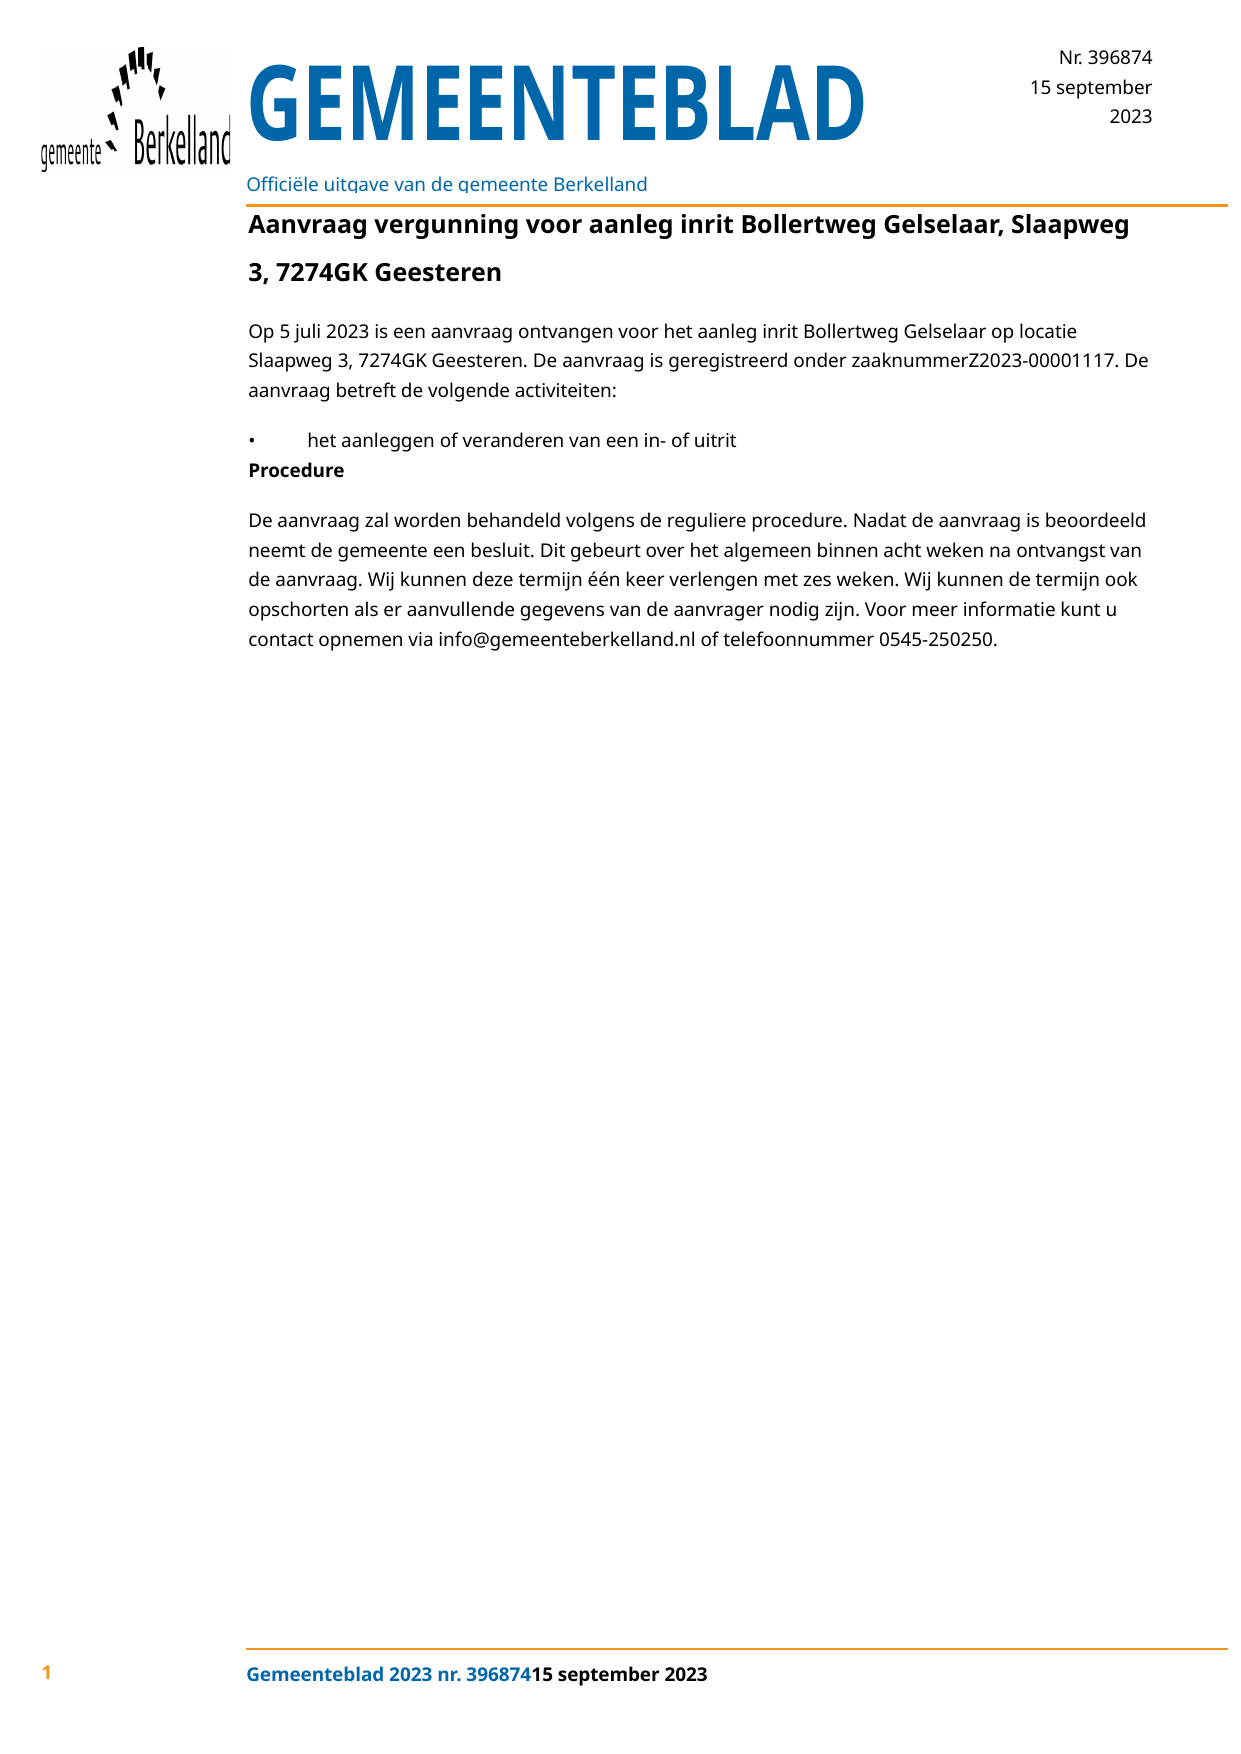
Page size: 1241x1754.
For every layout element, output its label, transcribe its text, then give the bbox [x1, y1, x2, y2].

text Procedure [248, 457, 1152, 483]
picture [41, 47, 231, 172]
list het aanleggen of veranderen van een in- of uitrit [248, 427, 1152, 453]
text Aanvraag vergunning voor aanleg inrit Bollertweg Gelselaar, Slaapweg 3, 7274GK Geesteren [248, 207, 1152, 288]
text De aanvraag zal worden behandeld volgens de reguliere procedure. Nadat de aanvraag is beoordeeld neemt de gemeente een besluit. Dit gebeurt over het algemeen binnen acht weken na ontvangst van de aanvraag. Wij kunnen deze termijn één keer verlengen met zes weken. Wij kunnen de termijn ook opschorten als er aanvullende gegevens van de aanvrager nodig zijn. Voor meer informatie kunt u contact opnemen via info@gemeenteberkelland.nl of telefoonnummer 0545-250250. [248, 507, 1152, 652]
text Op 5 juli 2023 is een aanvraag ontvangen voor het aanleg inrit Bollertweg Gelselaar op locatie Slaapweg 3, 7274GK Geesteren. De aanvraag is geregistreerd onder zaaknummerZ2023-00001117. De aanvraag betreft de volgende activiteiten: [248, 318, 1152, 403]
